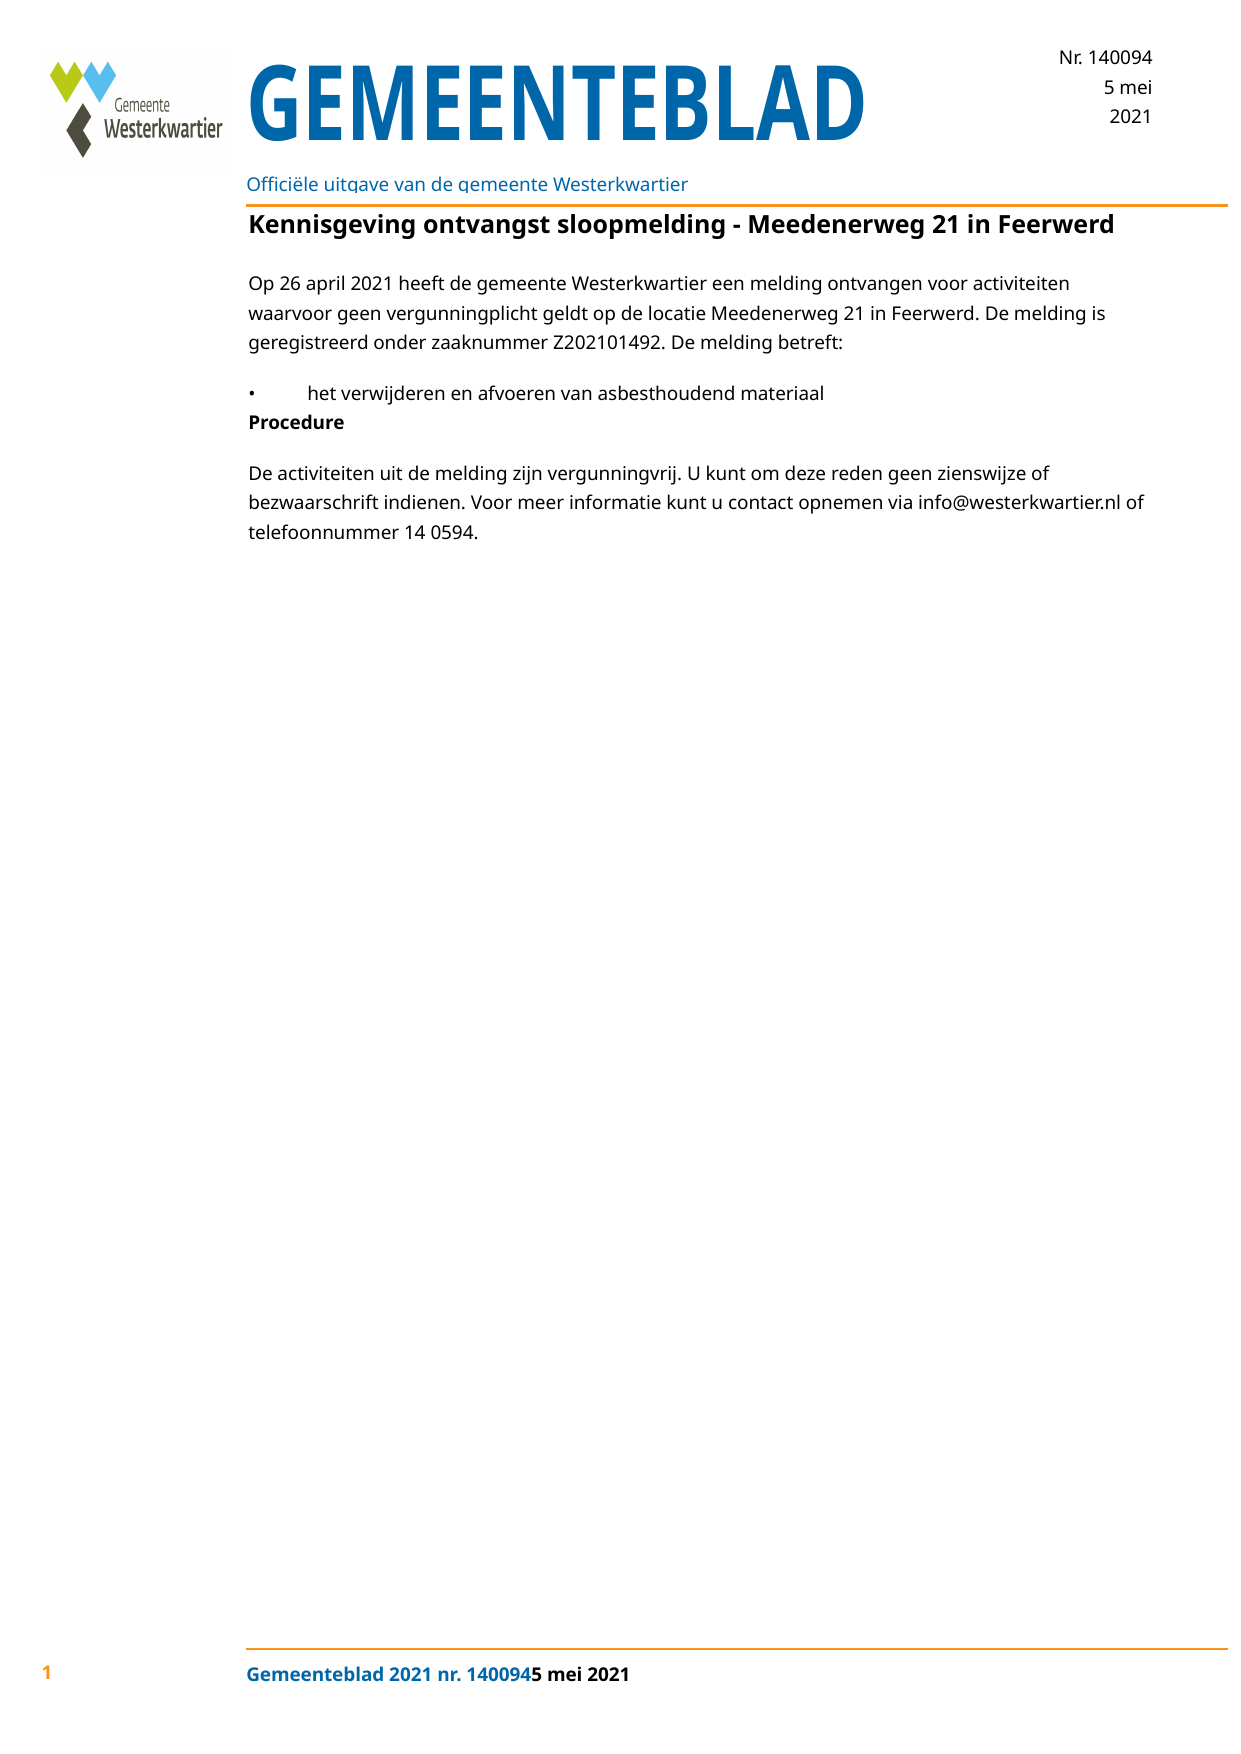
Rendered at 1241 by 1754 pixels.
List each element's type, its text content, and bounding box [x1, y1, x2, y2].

text Kennisgeving ontvangst sloopmelding - Meedenerweg 21 in Feerwerd [248, 207, 1152, 241]
text Procedure [248, 409, 1152, 435]
text De activiteiten uit de melding zijn vergunningvrij. U kunt om deze reden geen zienswijze of bezwaarschrift indienen. Voor meer informatie kunt u contact opnemen via info@westerkwartier.nl of telefoonnummer 14 0594. [248, 460, 1152, 545]
text Op 26 april 2021 heeft de gemeente Westerkwartier een melding ontvangen voor activiteiten waarvoor geen vergunningplicht geldt op de locatie Meedenerweg 21 in Feerwerd. De melding is geregistreerd onder zaaknummer Z202101492. De melding betreft: [248, 270, 1152, 355]
list het verwijderen en afvoeren van asbesthoudend materiaal [248, 380, 1152, 406]
picture [41, 47, 231, 172]
